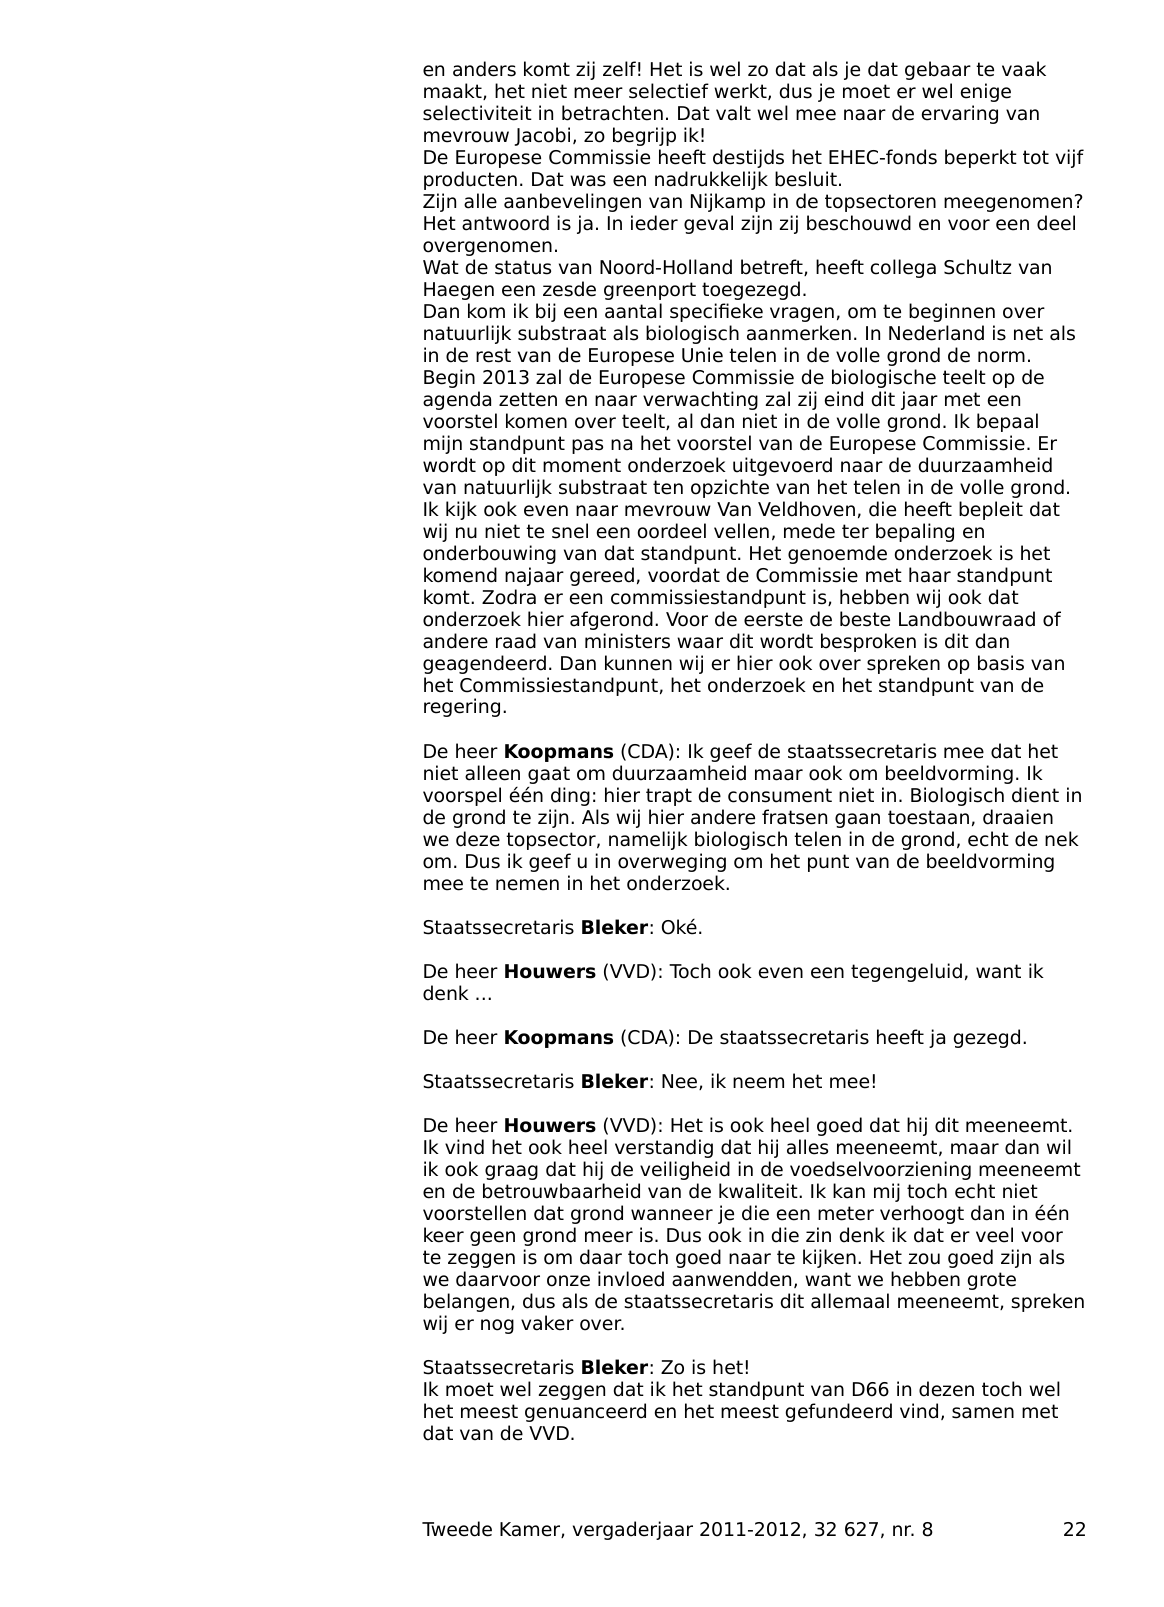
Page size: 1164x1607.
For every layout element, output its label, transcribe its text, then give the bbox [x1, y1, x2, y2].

text Ik moet wel zeggen dat ik het standpunt van D66 in dezen toch wel het meest genuanceerd en het meest gefundeerd vind, samen met dat van de VVD. [422, 1379, 1087, 1445]
text De heer Koopmans (CDA): De staatssecretaris heeft ja gezegd. [422, 1027, 1087, 1049]
text De heer Koopmans (CDA): Ik geef de staatssecretaris mee dat het niet alleen gaat om duurzaamheid maar ook om beeldvorming. Ik voorspel één ding: hier trapt de consument niet in. Biologisch dient in de grond te zijn. Als wij hier andere fratsen gaan toestaan, draaien we deze topsector, namelijk biologisch telen in de grond, echt de nek om. Dus ik geef u in overweging om het punt van de beeldvorming mee te nemen in het onderzoek. [422, 741, 1087, 894]
text De heer Houwers (VVD): Het is ook heel goed dat hij dit meeneemt. Ik vind het ook heel verstandig dat hij alles meeneemt, maar dan wil ik ook graag dat hij de veiligheid in de voedselvoorziening meeneemt en de betrouwbaarheid van de kwaliteit. Ik kan mij toch echt niet voorstellen dat grond wanneer je die een meter verhoogt dan in één keer geen grond meer is. Dus ook in die zin denk ik dat er veel voor te zeggen is om daar toch goed naar te kijken. Het zou goed zijn als we daarvoor onze invloed aanwendden, want we hebben grote belangen, dus als de staatssecretaris dit allemaal meeneemt, spreken wij er nog vaker over. [422, 1115, 1087, 1335]
text Dan kom ik bij een aantal specifieke vragen, om te beginnen over natuurlijk substraat als biologisch aanmerken. In Nederland is net als in de rest van de Europese Unie telen in de volle grond de norm. Begin 2013 zal de Europese Commissie de biologische teelt op de agenda zetten en naar verwachting zal zij eind dit jaar met een voorstel komen over teelt, al dan niet in de volle grond. Ik bepaal mijn standpunt pas na het voorstel van de Europese Commissie. Er wordt op dit moment onderzoek uitgevoerd naar de duurzaamheid van natuurlijk substraat ten opzichte van het telen in de volle grond. Ik kijk ook even naar mevrouw Van Veldhoven, die heeft bepleit dat wij nu niet te snel een oordeel vellen, mede ter bepaling en onderbouwing van dat standpunt. Het genoemde onderzoek is het komend najaar gereed, voordat de Commissie met haar standpunt komt. Zodra er een commissiestandpunt is, hebben wij ook dat onderzoek hier afgerond. Voor de eerste de beste Landbouwraad of andere raad van ministers waar dit wordt besproken is dit dan geagendeerd. Dan kunnen wij er hier ook over spreken op basis van het Commissiestandpunt, het onderzoek en het standpunt van de regering. [422, 301, 1087, 718]
text Staatssecretaris Bleker: Nee, ik neem het mee! [422, 1071, 1087, 1093]
text De heer Houwers (VVD): Toch ook even een tegengeluid, want ik denk ... [422, 961, 1087, 1005]
text Zijn alle aanbevelingen van Nijkamp in de topsectoren meegenomen? Het antwoord is ja. In ieder geval zijn zij beschouwd en voor een deel overgenomen. [422, 191, 1087, 257]
text De Europese Commissie heeft destijds het EHEC-fonds beperkt tot vijf producten. Dat was een nadrukkelijk besluit. [422, 147, 1087, 191]
text Staatssecretaris Bleker: Oké. [422, 917, 1087, 939]
text en anders komt zij zelf! Het is wel zo dat als je dat gebaar te vaak maakt, het niet meer selectief werkt, dus je moet er wel enige selectiviteit in betrachten. Dat valt wel mee naar de ervaring van mevrouw Jacobi, zo begrijp ik! [422, 59, 1087, 147]
text Wat de status van Noord-Holland betreft, heeft collega Schultz van Haegen een zesde greenport toegezegd. [422, 257, 1087, 301]
text Staatssecretaris Bleker: Zo is het! [422, 1357, 1087, 1379]
